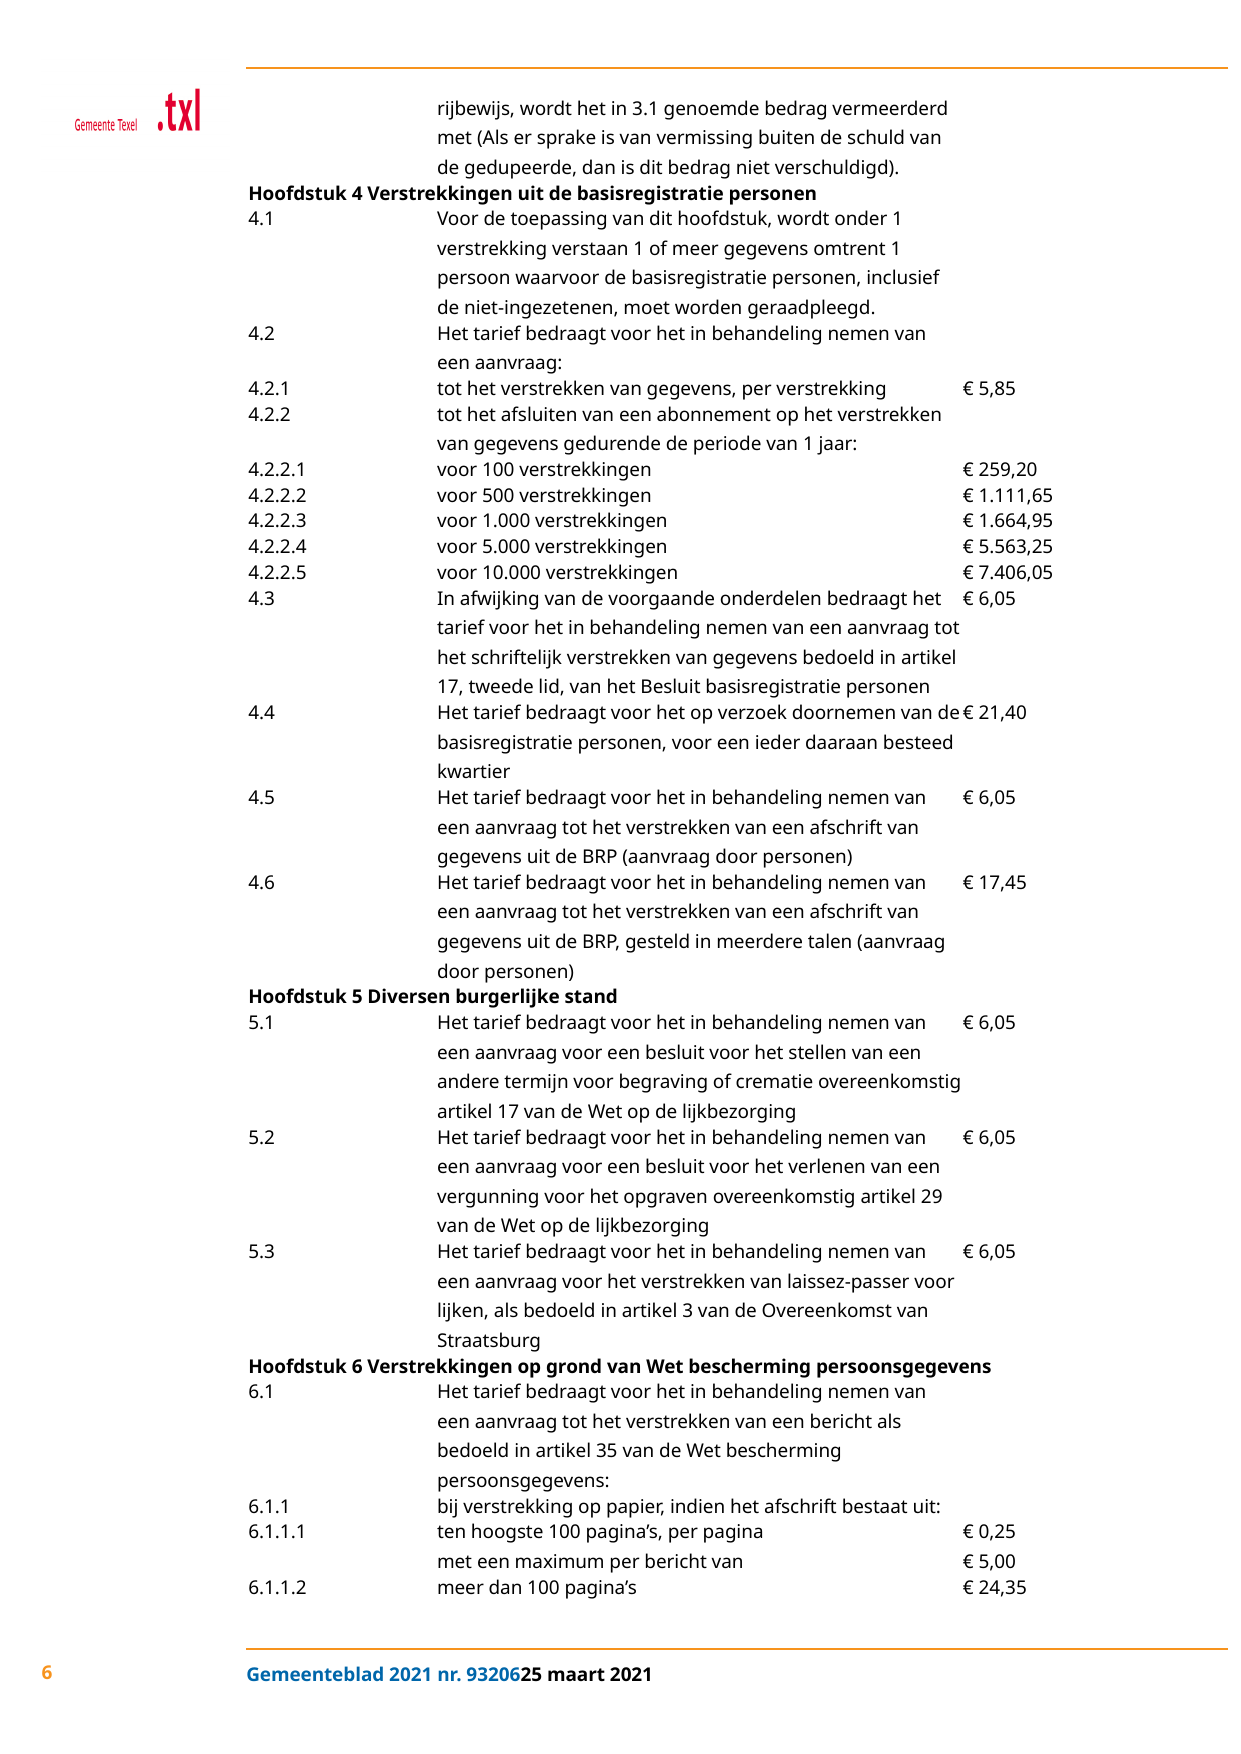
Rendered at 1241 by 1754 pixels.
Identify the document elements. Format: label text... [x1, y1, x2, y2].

table_cell voor 10.000 verstrekkingen [437, 559, 963, 585]
table_cell Hoofdstuk 5 Diversen burgerlijke stand [248, 984, 1152, 1009]
table_cell [248, 95, 437, 180]
table_cell Het tarief bedraagt voor het op verzoek doornemen van de basisregistratie personen, voor een ieder daaraan besteed kwartier [437, 699, 963, 784]
table_cell Het tarief bedraagt voor het in behandeling nemen van een aanvraag tot het verstrekken van een afschrift van gegevens uit de BRP (aanvraag door personen) [437, 784, 963, 869]
table_cell Het tarief bedraagt voor het in behandeling nemen van een aanvraag tot het verstrekken van een bericht als bedoeld in artikel 35 van de Wet bescherming persoonsgegevens: [437, 1379, 963, 1493]
table_cell [963, 205, 1152, 320]
table_cell 6.1.1 [248, 1493, 437, 1519]
table_cell Het tarief bedraagt voor het in behandeling nemen van een aanvraag voor een besluit voor het verlenen van een vergunning voor het opgraven overeenkomstig artikel 29 van de Wet op de lijkbezorging [437, 1124, 963, 1238]
table_cell Het tarief bedraagt voor het in behandeling nemen van een aanvraag tot het verstrekken van een afschrift van gegevens uit de BRP, gesteld in meerdere talen (aanvraag door personen) [437, 869, 963, 984]
table_cell € 1.111,65 [963, 482, 1152, 508]
table_cell 6.1.1.1 [248, 1519, 437, 1574]
table_cell [963, 401, 1152, 456]
table_cell tot het afsluiten van een abonnement op het verstrekken van gegevens gedurende de periode van 1 jaar: [437, 401, 963, 456]
table_cell tot het verstrekken van gegevens, per verstrekking [437, 375, 963, 401]
table_cell voor 1.000 verstrekkingen [437, 508, 963, 533]
table_cell € 6,05 [963, 784, 1152, 869]
table_cell Het tarief bedraagt voor het in behandeling nemen van een aanvraag voor een besluit voor het stellen van een andere termijn voor begraving of crematie overeenkomstig artikel 17 van de Wet op de lijkbezorging [437, 1009, 963, 1124]
table_cell 4.2.2.2 [248, 482, 437, 508]
table_cell € 6,05 [963, 1009, 1152, 1124]
table_cell 4.2.2.5 [248, 559, 437, 585]
table_cell 4.1 [248, 205, 437, 320]
table_cell voor 100 verstrekkingen [437, 456, 963, 482]
table_cell [963, 1379, 1152, 1493]
table_cell 4.6 [248, 869, 437, 984]
table_cell 4.2 [248, 320, 437, 375]
table_cell € 21,40 [963, 699, 1152, 784]
table_cell Hoofdstuk 6 Verstrekkingen op grond van Wet bescherming persoonsgegevens [248, 1353, 1152, 1378]
table_cell rijbewijs, wordt het in 3.1 genoemde bedrag vermeerderd met (Als er sprake is van vermissing buiten de schuld van de gedupeerde, dan is dit bedrag niet verschuldigd). [437, 95, 963, 180]
table_cell bij verstrekking op papier, indien het afschrift bestaat uit: [437, 1493, 963, 1519]
table_cell [963, 95, 1152, 180]
table_cell 4.2.2.3 [248, 508, 437, 533]
table_cell 4.4 [248, 699, 437, 784]
table_cell Het tarief bedraagt voor het in behandeling nemen van een aanvraag: [437, 320, 963, 375]
table_cell 6.1 [248, 1379, 437, 1493]
table_cell [963, 1493, 1152, 1519]
table_cell € 5,85 [963, 375, 1152, 401]
table_cell € 0,25 € 5,00 [963, 1519, 1152, 1574]
table_cell € 17,45 [963, 869, 1152, 984]
table_cell voor 500 verstrekkingen [437, 482, 963, 508]
table_cell 4.2.1 [248, 375, 437, 401]
table_cell € 6,05 [963, 585, 1152, 699]
table_cell 6.1.1.2 [248, 1574, 437, 1600]
table_cell Het tarief bedraagt voor het in behandeling nemen van een aanvraag voor het verstrekken van laissez-passer voor lijken, als bedoeld in artikel 3 van de Overeenkomst van Straatsburg [437, 1238, 963, 1353]
table_cell 4.2.2.1 [248, 456, 437, 482]
table_cell 4.2.2 [248, 401, 437, 456]
table_cell [963, 320, 1152, 375]
table_cell 4.5 [248, 784, 437, 869]
table_cell Voor de toepassing van dit hoofdstuk, wordt onder 1 verstrekking verstaan 1 of meer gegevens omtrent 1 persoon waarvoor de basisregistratie personen, inclusief de niet-ingezetenen, moet worden geraadpleegd. [437, 205, 963, 320]
table_cell € 7.406,05 [963, 559, 1152, 585]
table_cell 4.2.2.4 [248, 534, 437, 559]
table_cell € 24,35 [963, 1574, 1152, 1600]
table_cell € 6,05 [963, 1124, 1152, 1238]
table_cell 5.1 [248, 1009, 437, 1124]
table_cell meer dan 100 pagina’s [437, 1574, 963, 1600]
table_cell 5.2 [248, 1124, 437, 1238]
table_cell € 1.664,95 [963, 508, 1152, 533]
table_cell In afwijking van de voorgaande onderdelen bedraagt het tarief voor het in behandeling nemen van een aanvraag tot het schriftelijk verstrekken van gegevens bedoeld in artikel 17, tweede lid, van het Besluit basisregistratie personen [437, 585, 963, 699]
table_cell 4.3 [248, 585, 437, 699]
table_cell 5.3 [248, 1238, 437, 1353]
table_cell ten hoogste 100 pagina’s, per pagina met een maximum per bericht van [437, 1519, 963, 1574]
table_cell € 6,05 [963, 1238, 1152, 1353]
table_cell voor 5.000 verstrekkingen [437, 534, 963, 559]
table_cell Hoofdstuk 4 Verstrekkingen uit de basisregistratie personen [248, 180, 1152, 205]
table_cell € 259,20 [963, 456, 1152, 482]
table_cell € 5.563,25 [963, 534, 1152, 559]
picture [41, 47, 231, 172]
